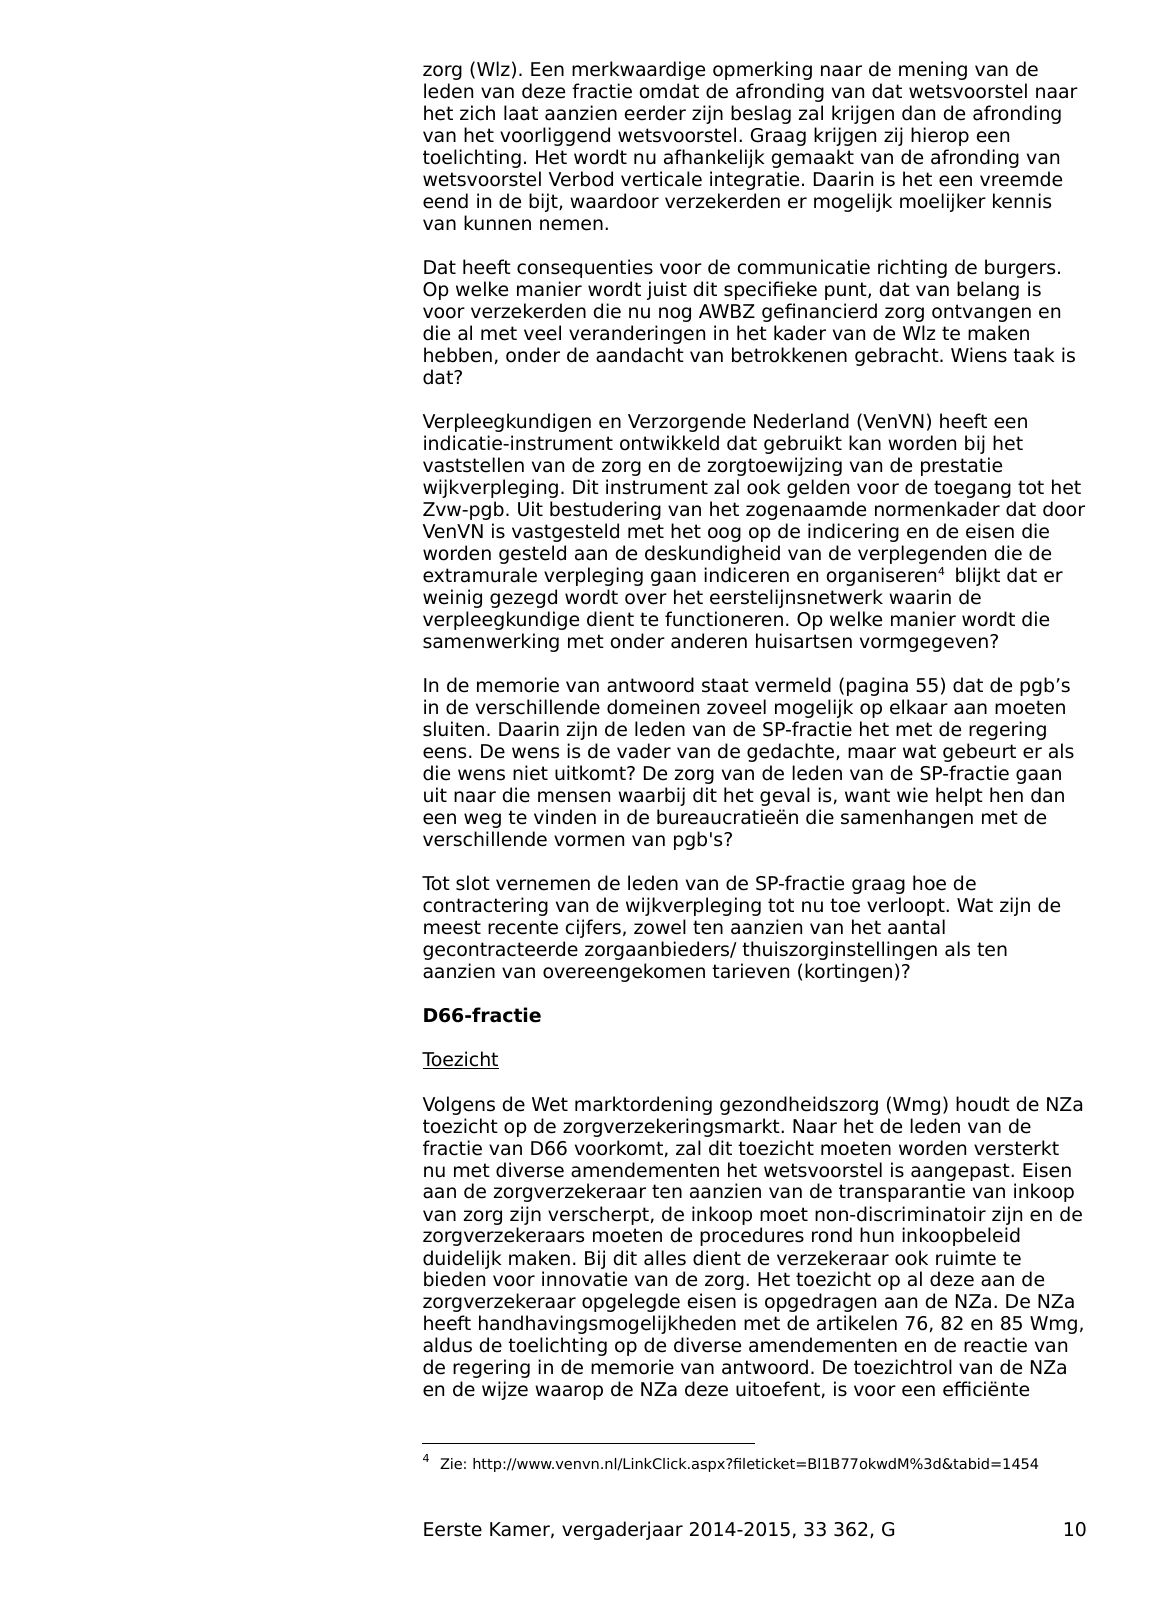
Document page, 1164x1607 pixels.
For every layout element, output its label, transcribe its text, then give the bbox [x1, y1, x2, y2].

text In de memorie van antwoord staat vermeld (pagina 55) dat de pgb’s in de verschillende domeinen zoveel mogelijk op elkaar aan moeten sluiten. Daarin zijn de leden van de SP-fractie het met de regering eens. De wens is de vader van de gedachte, maar wat gebeurt er als die wens niet uitkomt? De zorg van de leden van de SP-fractie gaan uit naar die mensen waarbij dit het geval is, want wie helpt hen dan een weg te vinden in de bureaucratieën die samenhangen met de verschillende vormen van pgb's? [422, 675, 1087, 851]
text Zie: http://www.venvn.nl/LinkClick.aspx?fileticket=Bl1B77okwdM%3d&tabid=1454 [422, 1452, 1087, 1474]
text Verpleegkundigen en Verzorgende Nederland (VenVN) heeft een indicatie-instrument ontwikkeld dat gebruikt kan worden bij het vaststellen van de zorg en de zorgtoewijzing van de prestatie wijkverpleging. Dit instrument zal ook gelden voor de toegang tot het Zvw-pgb. Uit bestudering van het zogenaamde normenkader dat door VenVN is vastgesteld met het oog op de indicering en de eisen die worden gesteld aan de deskundigheid van de verplegenden die de extramurale verpleging gaan indiceren en organiseren blijkt dat er weinig gezegd wordt over het eerstelijnsnetwerk waarin de verpleegkundige dient te functioneren. Op welke manier wordt die samenwerking met onder anderen huisartsen vormgegeven? [422, 411, 1087, 653]
subtitle Toezicht [422, 1049, 1087, 1071]
text Volgens de Wet marktordening gezondheidszorg (Wmg) houdt de NZa toezicht op de zorgverzekeringsmarkt. Naar het de leden van de fractie van D66 voorkomt, zal dit toezicht moeten worden versterkt nu met diverse amendementen het wetsvoorstel is aangepast. Eisen aan de zorgverzekeraar ten aanzien van de transparantie van inkoop van zorg zijn verscherpt, de inkoop moet non-discriminatoir zijn en de zorgverzekeraars moeten de procedures rond hun inkoopbeleid duidelijk maken. Bij dit alles dient de verzekeraar ook ruimte te bieden voor innovatie van de zorg. Het toezicht op al deze aan de zorgverzekeraar opgelegde eisen is opgedragen aan de NZa. De NZa heeft handhavingsmogelijkheden met de artikelen 76, 82 en 85 Wmg, aldus de toelichting op de diverse amendementen en de reactie van de regering in de memorie van antwoord. De toezichtrol van de NZa en de wijze waarop de NZa deze uitoefent, is voor een efficiënte [422, 1093, 1087, 1401]
text Dat heeft consequenties voor de communicatie richting de burgers. Op welke manier wordt juist dit specifieke punt, dat van belang is voor verzekerden die nu nog AWBZ gefinancierd zorg ontvangen en die al met veel veranderingen in het kader van de Wlz te maken hebben, onder de aandacht van betrokkenen gebracht. Wiens taak is dat? [422, 257, 1087, 389]
text Tot slot vernemen de leden van de SP-fractie graag hoe de contractering van de wijkverpleging tot nu toe verloopt. Wat zijn de meest recente cijfers, zowel ten aanzien van het aantal gecontracteerde zorgaanbieders/ thuiszorginstellingen als ten aanzien van overeengekomen tarieven (kortingen)? [422, 873, 1087, 983]
text zorg (Wlz). Een merkwaardige opmerking naar de mening van de leden van deze fractie omdat de afronding van dat wetsvoorstel naar het zich laat aanzien eerder zijn beslag zal krijgen dan de afronding van het voorliggend wetsvoorstel. Graag krijgen zij hierop een toelichting. Het wordt nu afhankelijk gemaakt van de afronding van wetsvoorstel Verbod verticale integratie. Daarin is het een vreemde eend in de bijt, waardoor verzekerden er mogelijk moelijker kennis van kunnen nemen. [422, 59, 1087, 235]
subtitle D66-fractie [422, 1005, 1087, 1027]
